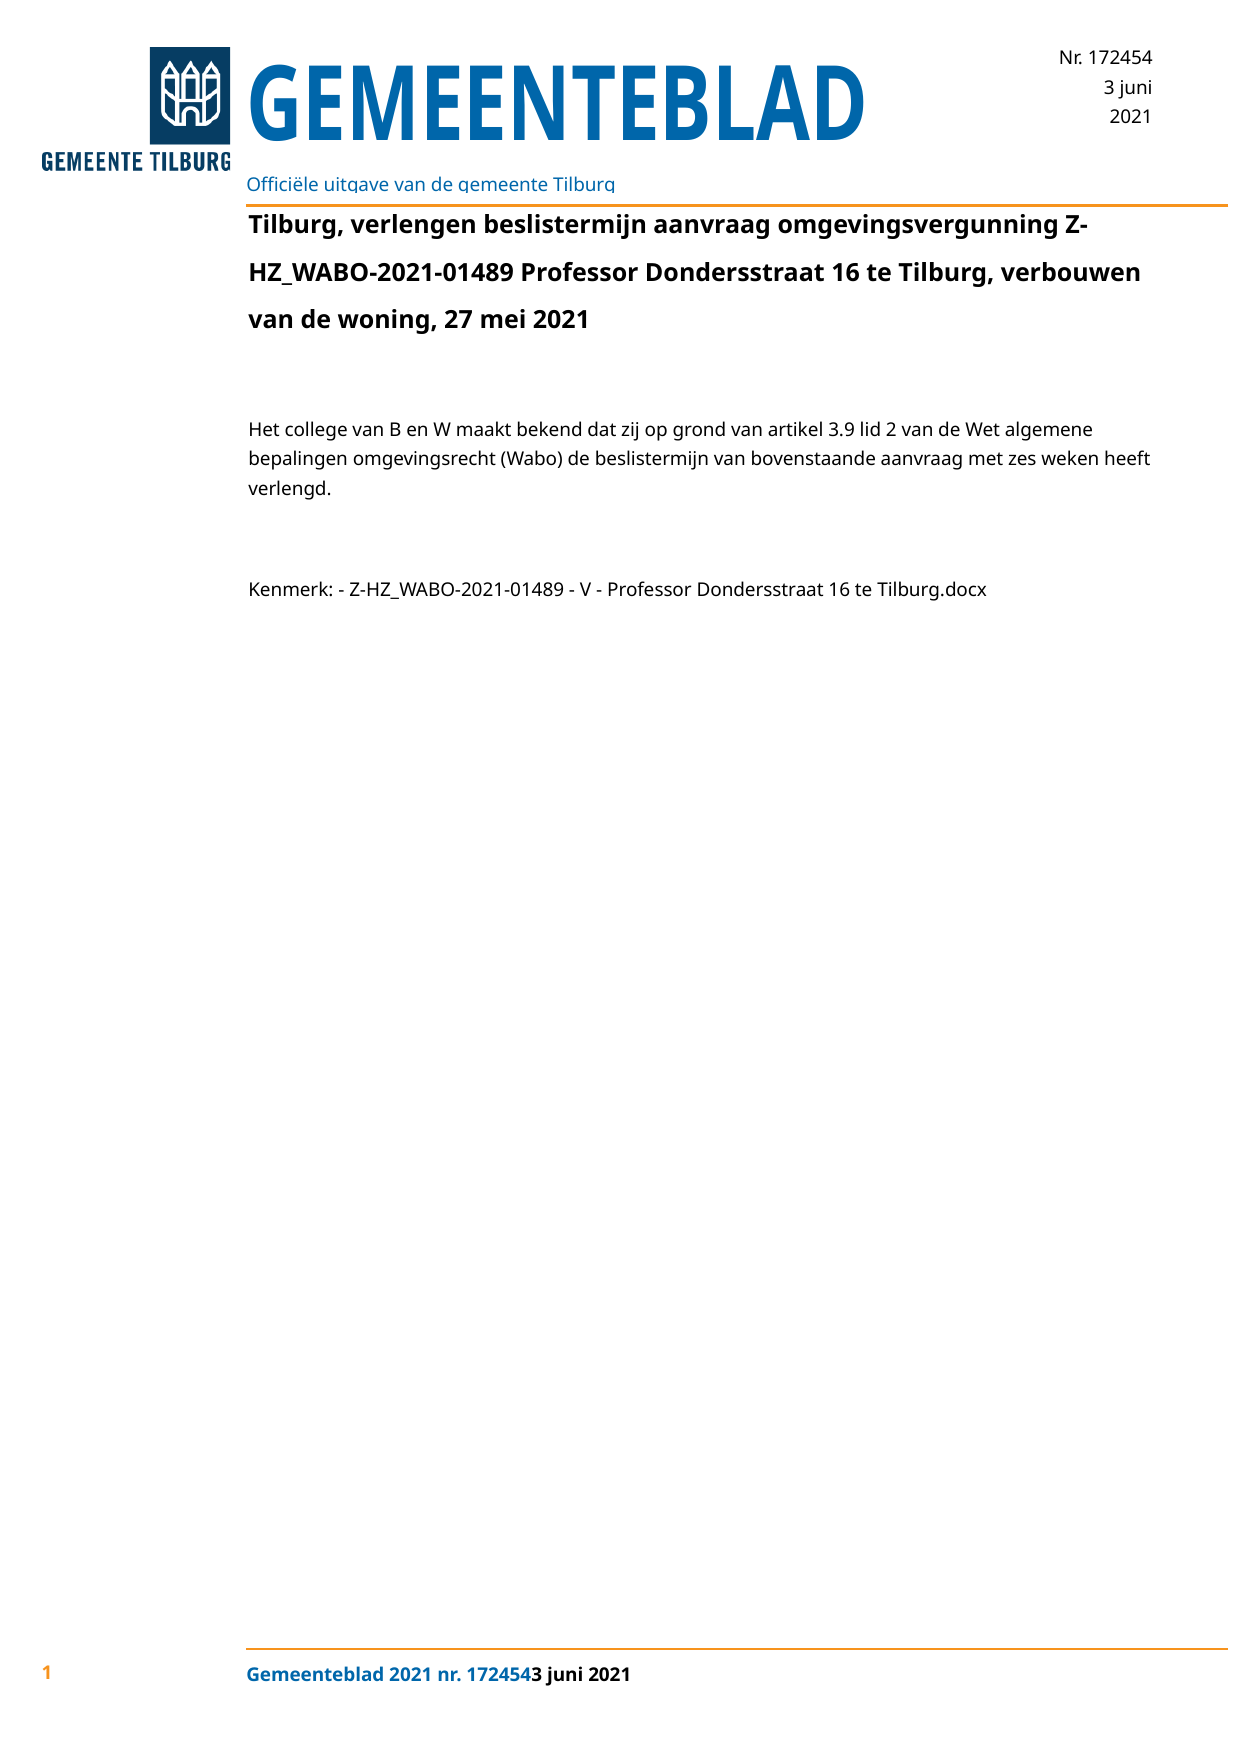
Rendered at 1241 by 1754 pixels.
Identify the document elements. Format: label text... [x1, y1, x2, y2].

text Kenmerk: - Z-HZ_WABO-2021-01489 - V - Professor Dondersstraat 16 te Tilburg.docx [248, 576, 1152, 602]
picture [41, 47, 231, 172]
text Tilburg, verlengen beslistermijn aanvraag omgevingsvergunning Z-HZ_WABO-2021-01489 Professor Dondersstraat 16 te Tilburg, verbouwen van de woning, 27 mei 2021 [248, 207, 1152, 336]
text Het college van B en W maakt bekend dat zij op grond van artikel 3.9 lid 2 van de Wet algemene bepalingen omgevingsrecht (Wabo) de beslistermijn van bovenstaande aanvraag met zes weken heeft verlengd. [248, 416, 1152, 501]
